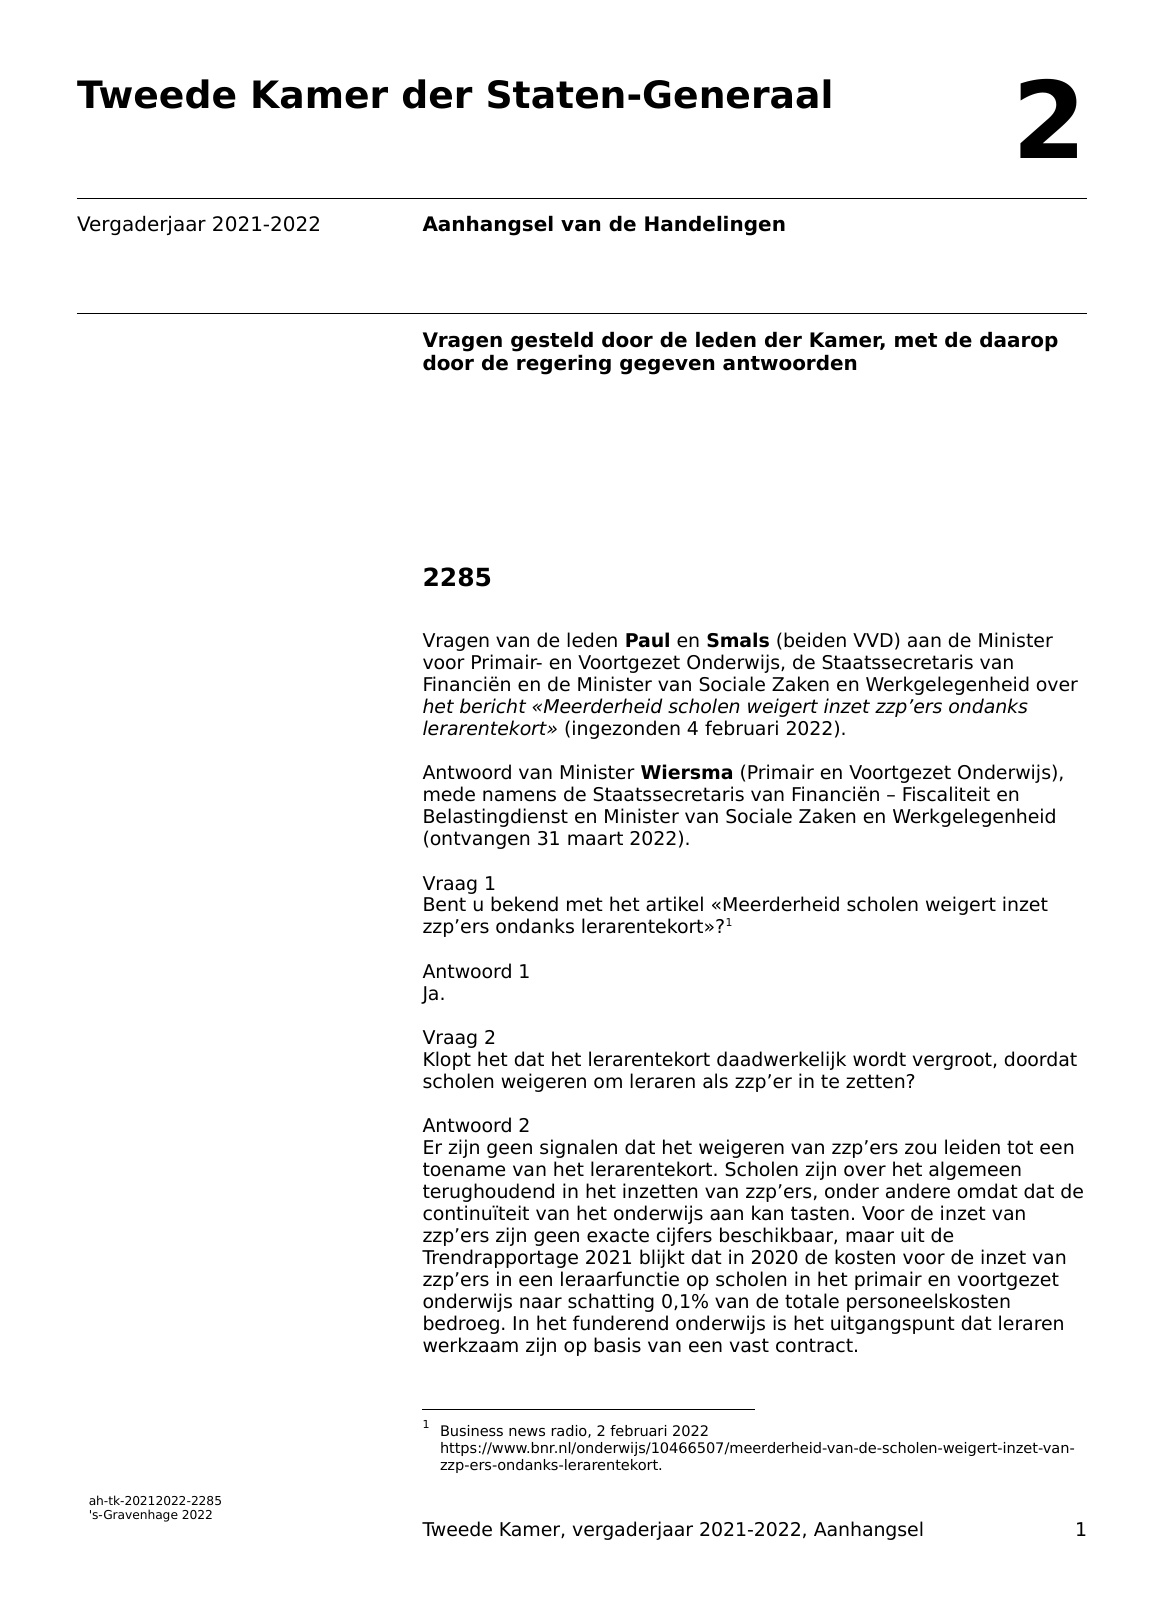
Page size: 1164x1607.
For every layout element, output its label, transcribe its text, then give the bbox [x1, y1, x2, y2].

text Vragen van de leden Paul en Smals (beiden VVD) aan de Minister voor Primair- en Voortgezet Onderwijs, de Staatssecretaris van Financiën en de Minister van Sociale Zaken en Werkgelegenheid over het bericht «Meerderheid scholen weigert inzet zzp’ers ondanks lerarentekort» (ingezonden 4 februari 2022). [422, 630, 1087, 740]
table_cell Vergaderjaar 2021-2022 [77, 199, 422, 313]
text Bent u bekend met het artikel «Meerderheid scholen weigert inzet zzp’ers ondanks lerarentekort»? [422, 894, 1087, 938]
text Ja. [422, 982, 1087, 1004]
table_header 2 [886, 59, 1087, 198]
text Antwoord van Minister Wiersma (Primair en Voortgezet Onderwijs), mede namens de Staatssecretaris van Financiën – Fiscaliteit en Belastingdienst en Minister van Sociale Zaken en Werkgelegenheid (ontvangen 31 maart 2022). [422, 762, 1087, 850]
text Er zijn geen signalen dat het weigeren van zzp’ers zou leiden tot een toename van het lerarentekort. Scholen zijn over het algemeen terughoudend in het inzetten van zzp’ers, onder andere omdat dat de continuïteit van het onderwijs aan kan tasten. Voor de inzet van zzp’ers zijn geen exacte cijfers beschikbaar, maar uit de Trendrapportage 2021 blijkt dat in 2020 de kosten voor de inzet van zzp’ers in een leraarfunctie op scholen in het primair en voortgezet onderwijs naar schatting 0,1% van de totale personeelskosten bedroeg. In het funderend onderwijs is het uitgangspunt dat leraren werkzaam zijn op basis van een vast contract. [422, 1137, 1087, 1357]
text Antwoord 1 [422, 961, 1087, 982]
table_cell Aanhangsel van de Handelingen [422, 199, 1087, 313]
text ah-tk-20212022-2285 [88, 1494, 323, 1508]
table_cell Vragen gesteld door de leden der Kamer, met de daarop door de regering gegeven antwoorden [422, 314, 1087, 375]
text Vraag 1 [422, 872, 1087, 894]
text Vraag 2 [422, 1027, 1087, 1049]
text 2285 [422, 563, 1087, 592]
text 's-Gravenhage 2022 [88, 1508, 323, 1522]
table_header Tweede Kamer der Staten-Generaal [77, 59, 886, 198]
text Business news radio, 2 februari 2022 https://www.bnr.nl/onderwijs/10466507/meerderheid-van-de-scholen-weigert-inzet-van-zzp-ers-ondanks-lerarentekort. [422, 1418, 1087, 1474]
table_cell [77, 314, 422, 375]
text Klopt het dat het lerarentekort daadwerkelijk wordt vergroot, doordat scholen weigeren om leraren als zzp’er in te zetten? [422, 1049, 1087, 1093]
text Antwoord 2 [422, 1115, 1087, 1137]
